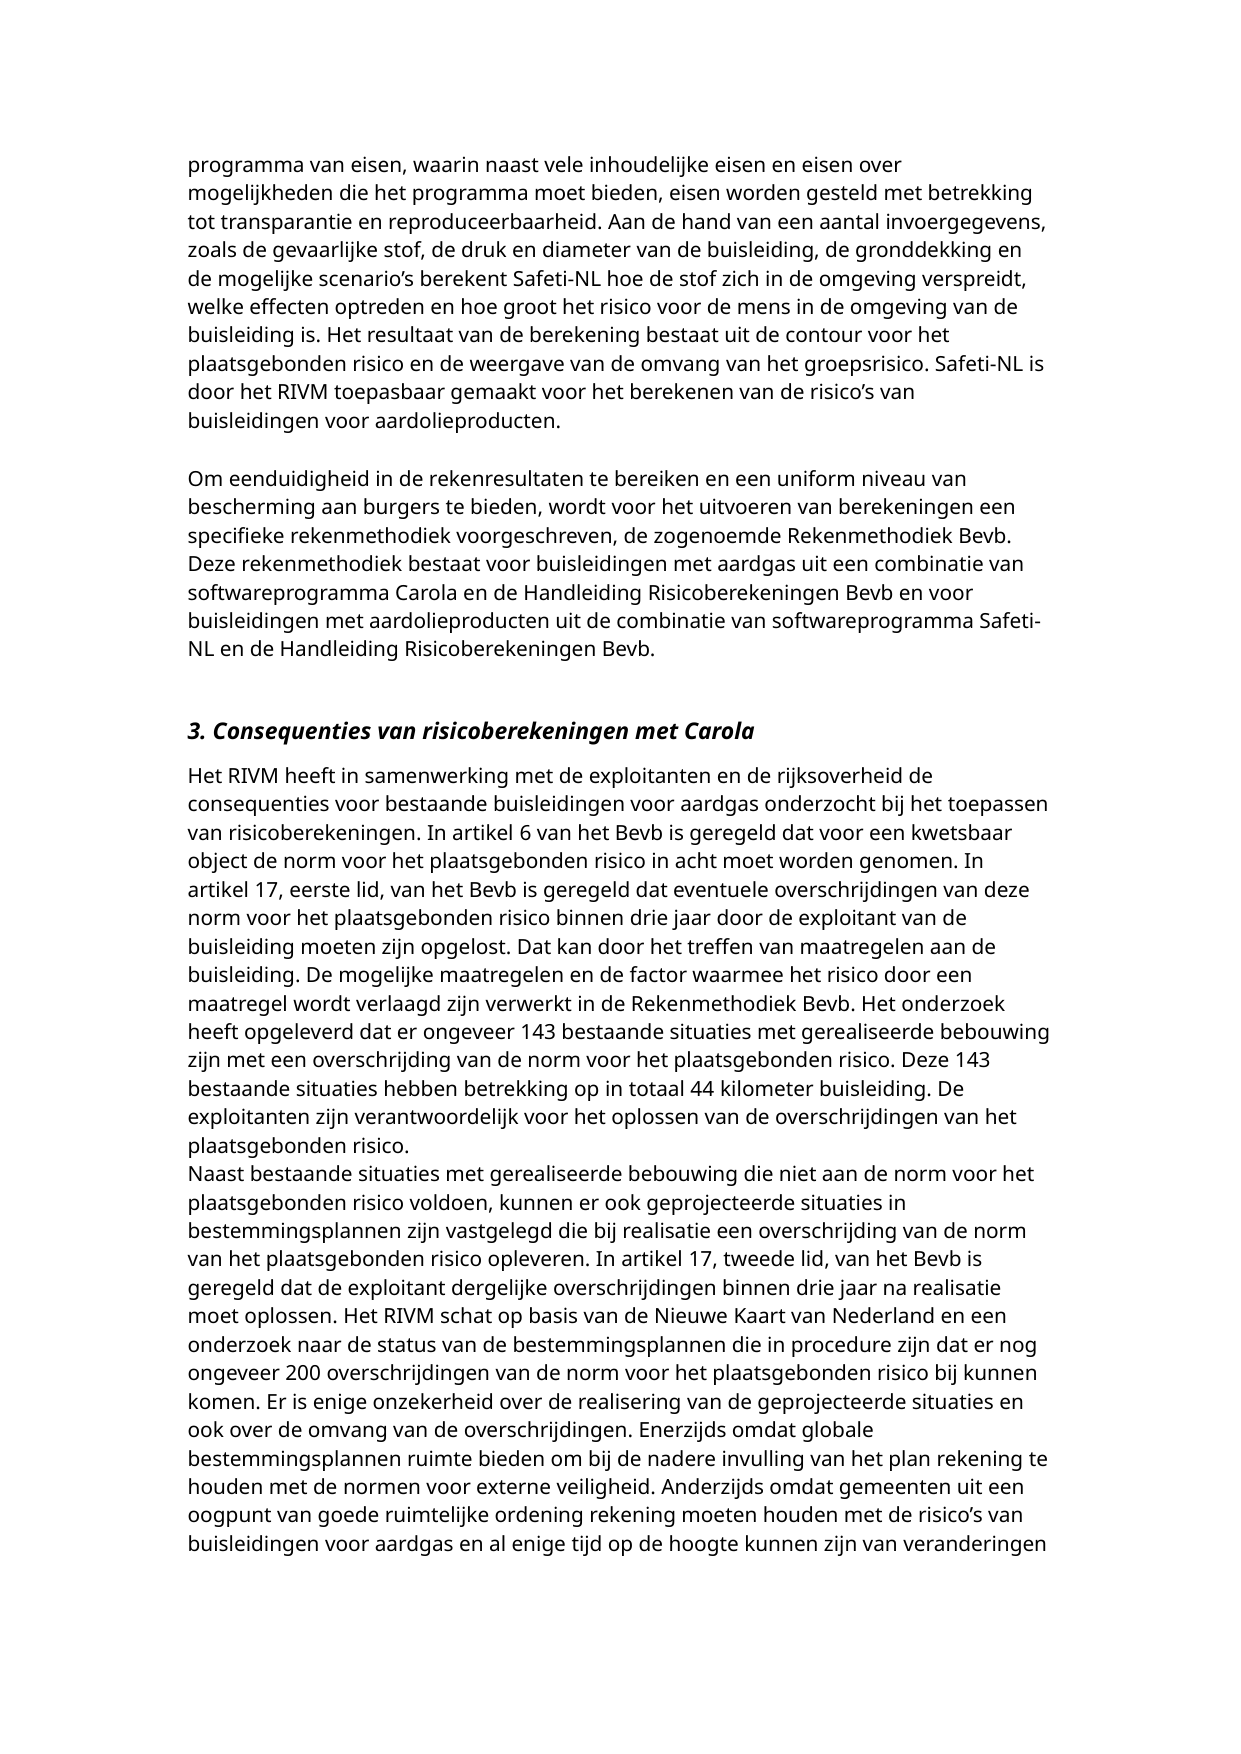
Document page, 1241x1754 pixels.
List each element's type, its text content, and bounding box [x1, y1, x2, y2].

subtitle 3. Consequenties van risicoberekeningen met Carola [187, 715, 1053, 746]
text Het RIVM heeft in samenwerking met de exploitanten en de rijksoverheid de consequenties voor bestaande buisleidingen voor aardgas onderzocht bij het toepassen van risicoberekeningen. In artikel 6 van het Bevb is geregeld dat voor een kwetsbaar object de norm voor het plaatsgebonden risico in acht moet worden genomen. In artikel 17, eerste lid, van het Bevb is geregeld dat eventuele overschrijdingen van deze norm voor het plaatsgebonden risico binnen drie jaar door de exploitant van de buisleiding moeten zijn opgelost. Dat kan door het treffen van maatregelen aan de buisleiding. De mogelijke maatregelen en de factor waarmee het risico door een maatregel wordt verlaagd zijn verwerkt in de Rekenmethodiek Bevb. Het onderzoek heeft opgeleverd dat er ongeveer 143 bestaande situaties met gerealiseerde bebouwing zijn met een overschrijding van de norm voor het plaatsgebonden risico. Deze 143 bestaande situaties hebben betrekking op in totaal 44 kilometer buisleiding. De exploitanten zijn verantwoordelijk voor het oplossen van de overschrijdingen van het plaatsgebonden risico. [187, 761, 1053, 1159]
text Om eenduidigheid in de rekenresultaten te bereiken en een uniform niveau van bescherming aan burgers te bieden, wordt voor het uitvoeren van berekeningen een specifieke rekenmethodiek voorgeschreven, de zogenoemde Rekenmethodiek Bevb. Deze rekenmethodiek bestaat voor buisleidingen met aardgas uit een combinatie van softwareprogramma Carola en de Handleiding Risicoberekeningen Bevb en voor buisleidingen met aardolieproducten uit de combinatie van softwareprogramma Safeti-NL en de Handleiding Risicoberekeningen Bevb. [187, 464, 1053, 663]
text programma van eisen, waarin naast vele inhoudelijke eisen en eisen over mogelijkheden die het programma moet bieden, eisen worden gesteld met betrekking tot transparantie en reproduceerbaarheid. Aan de hand van een aantal invoergegevens, zoals de gevaarlijke stof, de druk en diameter van de buisleiding, de gronddekking en de mogelijke scenario’s berekent Safeti-NL hoe de stof zich in de omgeving verspreidt, welke effecten optreden en hoe groot het risico voor de mens in de omgeving van de buisleiding is. Het resultaat van de berekening bestaat uit de contour voor het plaatsgebonden risico en de weergave van de omvang van het groepsrisico. Safeti-NL is door het RIVM toepasbaar gemaakt voor het berekenen van de risico’s van buisleidingen voor aardolieproducten. [187, 150, 1053, 434]
text Naast bestaande situaties met gerealiseerde bebouwing die niet aan de norm voor het plaatsgebonden risico voldoen, kunnen er ook geprojecteerde situaties in bestemmingsplannen zijn vastgelegd die bij realisatie een overschrijding van de norm van het plaatsgebonden risico opleveren. In artikel 17, tweede lid, van het Bevb is geregeld dat de exploitant dergelijke overschrijdingen binnen drie jaar na realisatie moet oplossen. Het RIVM schat op basis van de Nieuwe Kaart van Nederland en een onderzoek naar de status van de bestemmingsplannen die in procedure zijn dat er nog ongeveer 200 overschrijdingen van de norm voor het plaatsgebonden risico bij kunnen komen. Er is enige onzekerheid over de realisering van de geprojecteerde situaties en ook over de omvang van de overschrijdingen. Enerzijds omdat globale bestemmingsplannen ruimte bieden om bij de nadere invulling van het plan rekening te houden met de normen voor externe veiligheid. Anderzijds omdat gemeenten uit een oogpunt van goede ruimtelijke ordening rekening moeten houden met de risico’s van buisleidingen voor aardgas en al enige tijd op de hoogte kunnen zijn van veranderingen [187, 1159, 1053, 1557]
